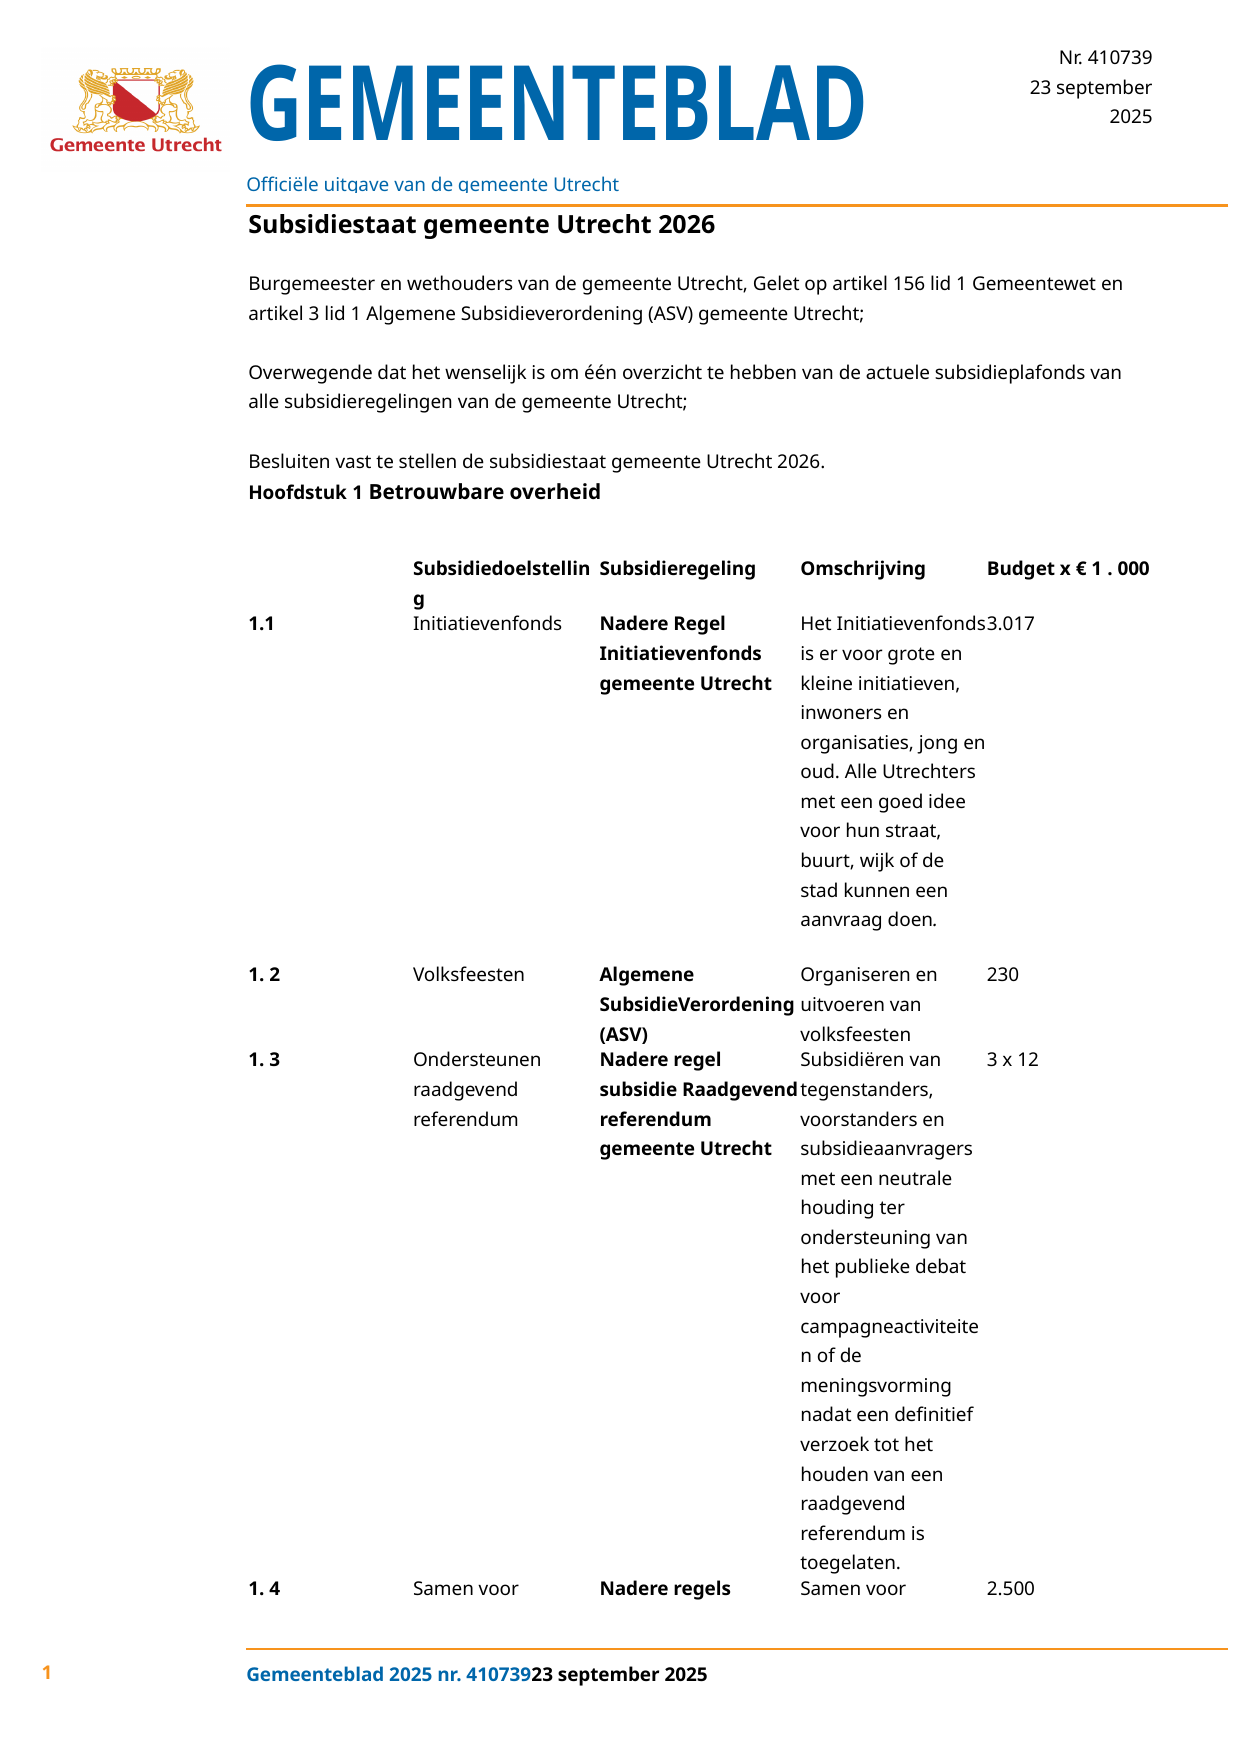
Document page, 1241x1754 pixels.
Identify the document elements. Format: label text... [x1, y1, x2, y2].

table_cell Samen voor [800, 1575, 987, 1601]
table_header Subsidiedoelstelling [413, 555, 599, 611]
table_header Subsidieregeling [599, 555, 800, 611]
text Overwegende dat het wenselijk is om één overzicht te hebben van de actuele subsidieplafonds van alle subsidieregelingen van de gemeente Utrecht; [248, 359, 1152, 414]
table_cell Het Initiatievenfonds is er voor grote en kleine initiatieven, inwoners en organisaties, jong en oud. Alle Utrechters met een goed idee voor hun straat, buurt, wijk of de stad kunnen een aanvraag doen. [800, 611, 987, 962]
table_cell 1. 2 [248, 962, 413, 1047]
table_cell Subsidiëren van tegenstanders, voorstanders en subsidieaanvragers met een neutrale houding ter ondersteuning van het publieke debat voor campagneactiviteiten of de meningsvorming nadat een definitief verzoek tot het houden van een raadgevend referendum is toegelaten. [800, 1047, 987, 1575]
table_header Omschrijving [800, 555, 987, 611]
table_cell Algemene SubsidieVerordening (ASV) [599, 962, 800, 1047]
table_cell Volksfeesten [413, 962, 599, 1047]
table_cell 2.500 [987, 1575, 1152, 1601]
table_cell Ondersteunen raadgevend referendum [413, 1047, 599, 1575]
table_cell Organiseren en uitvoeren van volksfeesten [800, 962, 987, 1047]
table_header Budget x € 1 . 000 [987, 555, 1152, 611]
table_cell 1. 4 [248, 1575, 413, 1601]
table_cell 3 x 12 [987, 1047, 1152, 1575]
table_cell Samen voor [413, 1575, 599, 1601]
table_cell Nadere regel subsidie Raadgevend referendum gemeente Utrecht [599, 1047, 800, 1575]
table_cell 230 [987, 962, 1152, 1047]
table_cell Nadere regels [599, 1575, 800, 1601]
table_header [248, 555, 413, 611]
table_cell Initiatievenfonds [413, 611, 599, 962]
picture [41, 47, 231, 172]
text Burgemeester en wethouders van de gemeente Utrecht, Gelet op artikel 156 lid 1 Gemeentewet en artikel 3 lid 1 Algemene Subsidieverordening (ASV) gemeente Utrecht; [248, 270, 1152, 326]
table_cell 1.1 [248, 611, 413, 962]
text Besluiten vast te stellen de subsidiestaat gemeente Utrecht 2026. [248, 448, 1152, 473]
text Subsidiestaat gemeente Utrecht 2026 [248, 207, 1152, 241]
table_cell 3.017 [987, 611, 1152, 962]
table_cell 1. 3 [248, 1047, 413, 1575]
text Hoofdstuk 1 Betrouwbare overheid [248, 477, 1152, 506]
table_cell Nadere Regel Initiatievenfonds gemeente Utrecht [599, 611, 800, 962]
